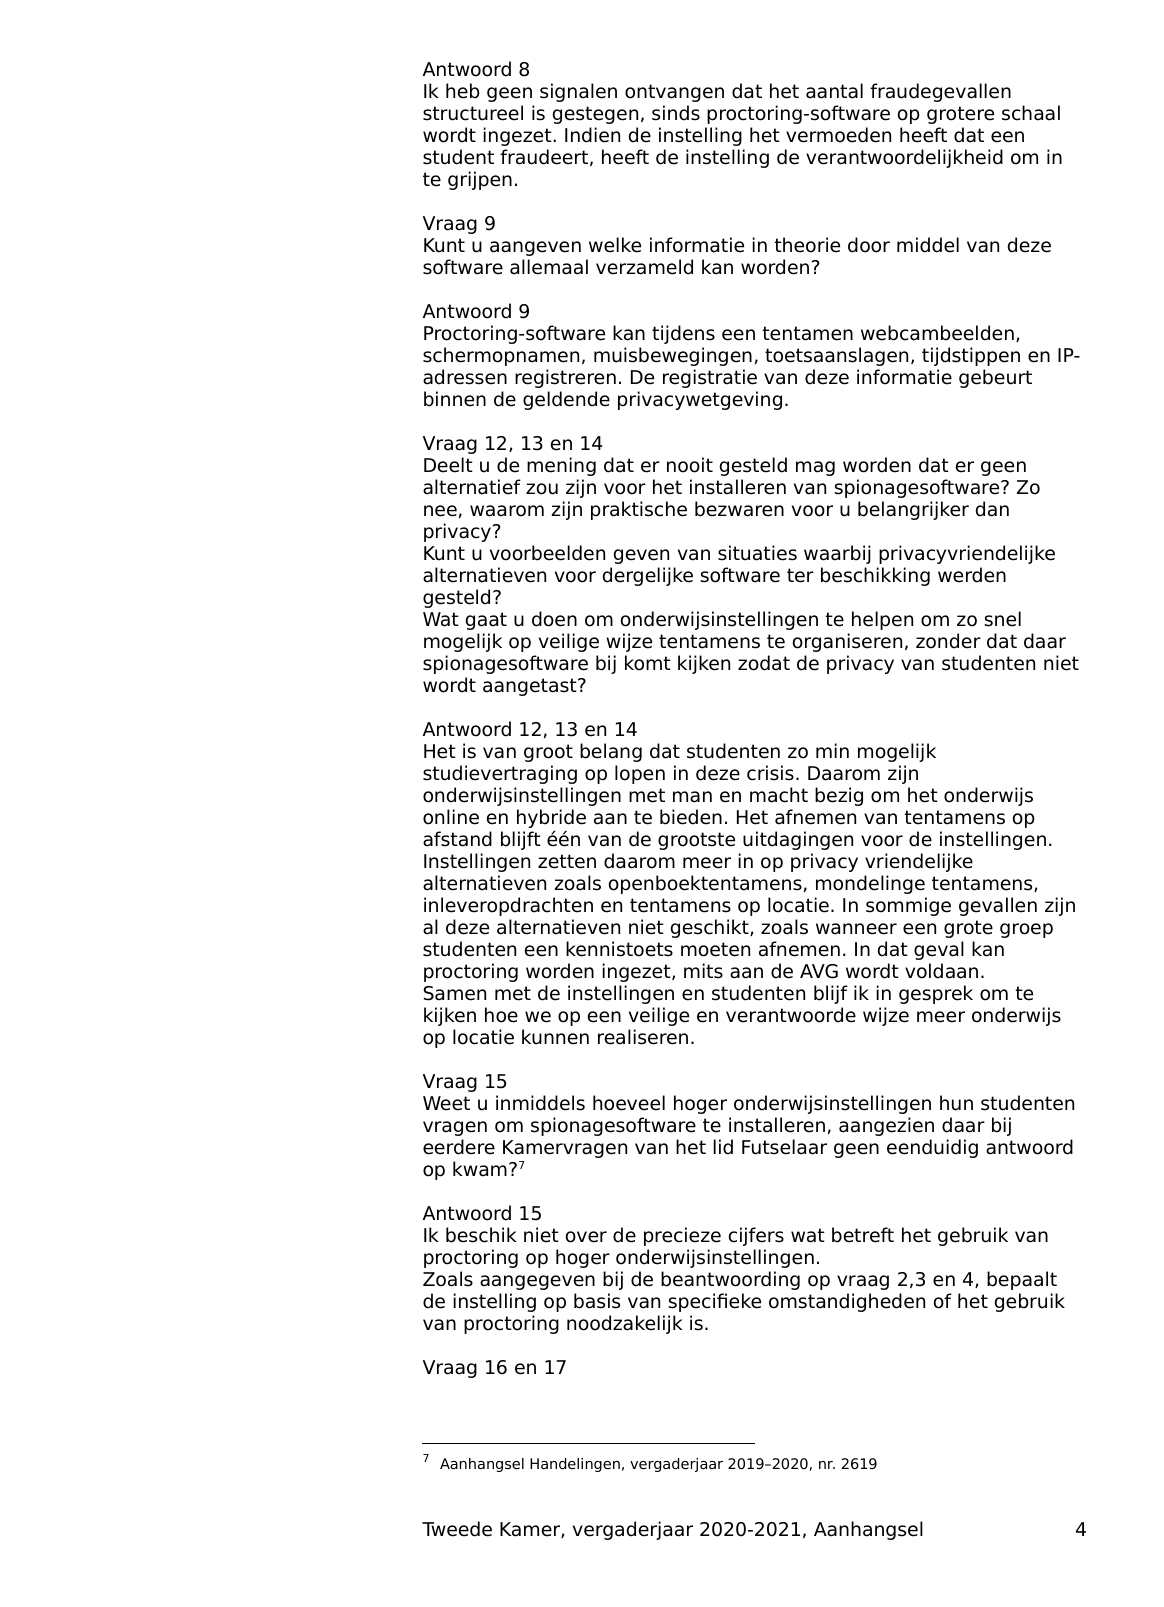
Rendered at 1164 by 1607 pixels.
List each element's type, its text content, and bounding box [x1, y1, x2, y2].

text Antwoord 8 [422, 59, 1087, 81]
text Vraag 15 [422, 1071, 1087, 1093]
text Zoals aangegeven bij de beantwoording op vraag 2,3 en 4, bepaalt de instelling op basis van specifieke omstandigheden of het gebruik van proctoring noodzakelijk is. [422, 1269, 1087, 1335]
text Antwoord 12, 13 en 14 [422, 719, 1087, 741]
text Vraag 16 en 17 [422, 1357, 1087, 1379]
text Antwoord 15 [422, 1203, 1087, 1225]
text Het is van groot belang dat studenten zo min mogelijk studievertraging op lopen in deze crisis. Daarom zijn onderwijsinstellingen met man en macht bezig om het onderwijs online en hybride aan te bieden. Het afnemen van tentamens op afstand blijft één van de grootste uitdagingen voor de instellingen. Instellingen zetten daarom meer in op privacy vriendelijke alternatieven zoals openboektentamens, mondelinge tentamens, inleveropdrachten en tentamens op locatie. In sommige gevallen zijn al deze alternatieven niet geschikt, zoals wanneer een grote groep studenten een kennistoets moeten afnemen. In dat geval kan proctoring worden ingezet, mits aan de AVG wordt voldaan. [422, 741, 1087, 983]
text Aanhangsel Handelingen, vergaderjaar 2019–2020, nr. 2619 [422, 1452, 1087, 1474]
text Deelt u de mening dat er nooit gesteld mag worden dat er geen alternatief zou zijn voor het installeren van spionagesoftware? Zo nee, waarom zijn praktische bezwaren voor u belangrijker dan privacy? [422, 455, 1087, 543]
text Proctoring-software kan tijdens een tentamen webcambeelden, schermopnamen, muisbewegingen, toetsaanslagen, tijdstippen en IP-adressen registreren. De registratie van deze informatie gebeurt binnen de geldende privacywetgeving. [422, 323, 1087, 411]
text Weet u inmiddels hoeveel hoger onderwijsinstellingen hun studenten vragen om spionagesoftware te installeren, aangezien daar bij eerdere Kamervragen van het lid Futselaar geen eenduidig antwoord op kwam? [422, 1093, 1087, 1181]
text Kunt u voorbeelden geven van situaties waarbij privacyvriendelijke alternatieven voor dergelijke software ter beschikking werden gesteld? [422, 543, 1087, 609]
text Samen met de instellingen en studenten blijf ik in gesprek om te kijken hoe we op een veilige en verantwoorde wijze meer onderwijs op locatie kunnen realiseren. [422, 983, 1087, 1049]
text Wat gaat u doen om onderwijsinstellingen te helpen om zo snel mogelijk op veilige wijze tentamens te organiseren, zonder dat daar spionagesoftware bij komt kijken zodat de privacy van studenten niet wordt aangetast? [422, 609, 1087, 697]
text Ik heb geen signalen ontvangen dat het aantal fraudegevallen structureel is gestegen, sinds proctoring-software op grotere schaal wordt ingezet. Indien de instelling het vermoeden heeft dat een student fraudeert, heeft de instelling de verantwoordelijkheid om in te grijpen. [422, 81, 1087, 191]
text Vraag 12, 13 en 14 [422, 433, 1087, 455]
text Vraag 9 [422, 213, 1087, 235]
text Antwoord 9 [422, 301, 1087, 323]
text Ik beschik niet over de precieze cijfers wat betreft het gebruik van proctoring op hoger onderwijsinstellingen. [422, 1225, 1087, 1269]
text Kunt u aangeven welke informatie in theorie door middel van deze software allemaal verzameld kan worden? [422, 235, 1087, 279]
